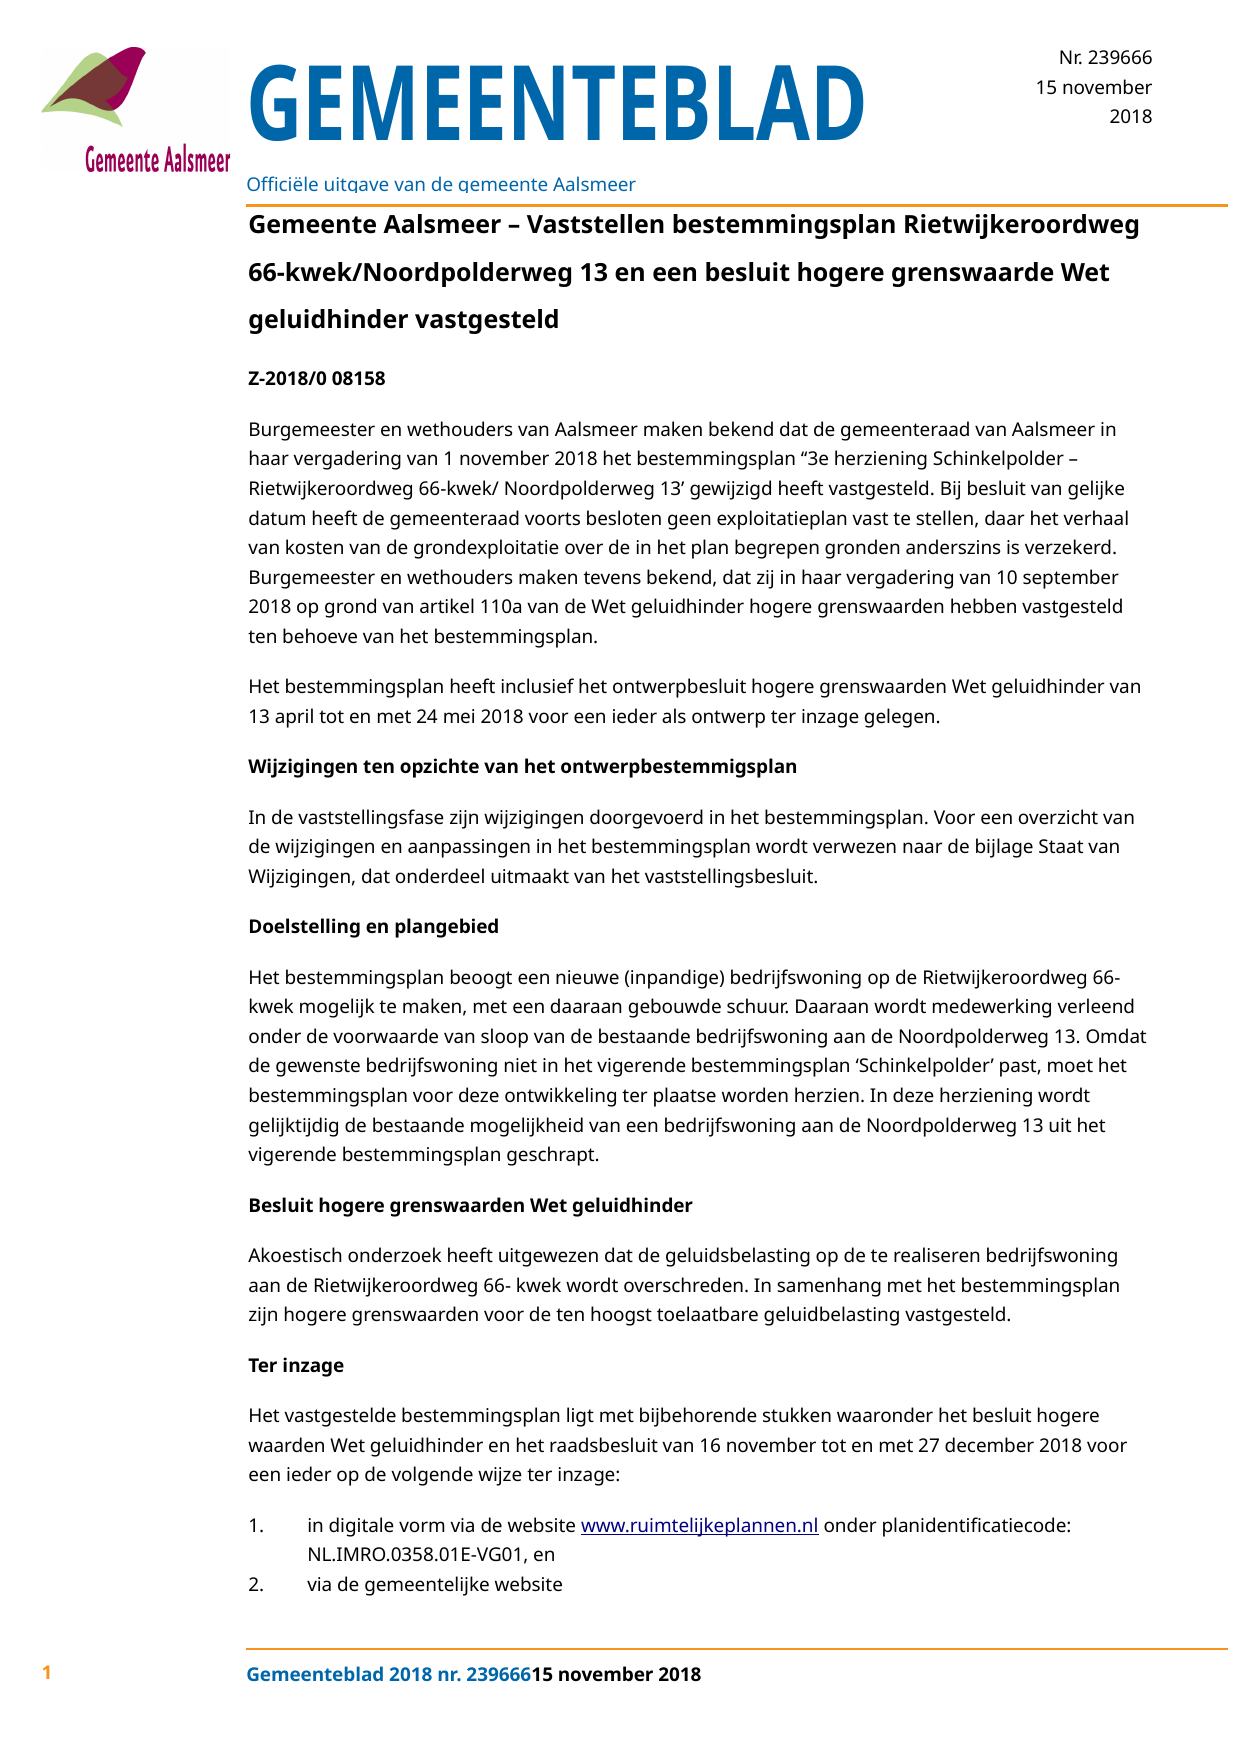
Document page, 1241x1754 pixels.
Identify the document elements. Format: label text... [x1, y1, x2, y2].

text Akoestisch onderzoek heeft uitgewezen dat de geluidsbelasting op de te realiseren bedrijfswoning aan de Rietwijkeroordweg 66- kwek wordt overschreden. In samenhang met het bestemmingsplan zijn hogere grenswaarden voor de ten hoogst toelaatbare geluidbelasting vastgesteld. [248, 1242, 1152, 1327]
text Ter inzage [248, 1352, 1152, 1377]
text Het vastgestelde bestemmingsplan ligt met bijbehorende stukken waaronder het besluit hogere waarden Wet geluidhinder en het raadsbesluit van 16 november tot en met 27 december 2018 voor een ieder op de volgende wijze ter inzage: [248, 1402, 1152, 1487]
text Het bestemmingsplan beoogt een nieuwe (inpandige) bedrijfswoning op de Rietwijkeroordweg 66- kwek mogelijk te maken, met een daaraan gebouwde schuur. Daaraan wordt medewerking verleend onder de voorwaarde van sloop van de bestaande bedrijfswoning aan de Noordpolderweg 13. Omdat de gewenste bedrijfswoning niet in het vigerende bestemmingsplan ‘Schinkelpolder’ past, moet het bestemmingsplan voor deze ontwikkeling ter plaatse worden herzien. In deze herziening wordt gelijktijdig de bestaande mogelijkheid van een bedrijfswoning aan de Noordpolderweg 13 uit het vigerende bestemmingsplan geschrapt. [248, 964, 1152, 1167]
list in digitale vorm via de website www.ruimtelijkeplannen.nl onder planidentificatiecode: NL.IMRO.0358.01E-VG01, en [248, 1512, 1152, 1567]
text Burgemeester en wethouders van Aalsmeer maken bekend dat de gemeenteraad van Aalsmeer in haar vergadering van 1 november 2018 het bestemmingsplan ‘‘3e herziening Schinkelpolder – Rietwijkeroordweg 66-kwek/ Noordpolderweg 13’ gewijzigd heeft vastgesteld. Bij besluit van gelijke datum heeft de gemeenteraad voorts besloten geen exploitatieplan vast te stellen, daar het verhaal van kosten van de grondexploitatie over de in het plan begrepen gronden anderszins is verzekerd. Burgemeester en wethouders maken tevens bekend, dat zij in haar vergadering van 10 september 2018 op grond van artikel 110a van de Wet geluidhinder hogere grenswaarden hebben vastgesteld ten behoeve van het bestemmingsplan. [248, 416, 1152, 649]
text Wijzigingen ten opzichte van het ontwerpbestemmigsplan [248, 753, 1152, 779]
picture [41, 47, 231, 172]
list via de gemeentelijke website [248, 1571, 1152, 1597]
text Besluit hogere grenswaarden Wet geluidhinder [248, 1192, 1152, 1217]
text Z-2018/0 08158 [248, 366, 1152, 391]
text Het bestemmingsplan heeft inclusief het ontwerpbesluit hogere grenswaarden Wet geluidhinder van 13 april tot en met 24 mei 2018 voor een ieder als ontwerp ter inzage gelegen. [248, 673, 1152, 729]
text Doelstelling en plangebied [248, 913, 1152, 939]
text Gemeente Aalsmeer – Vaststellen bestemmingsplan Rietwijkeroordweg 66-kwek/Noordpolderweg 13 en een besluit hogere grenswaarde Wet geluidhinder vastgesteld [248, 207, 1152, 336]
text In de vaststellingsfase zijn wijzigingen doorgevoerd in het bestemmingsplan. Voor een overzicht van de wijzigingen en aanpassingen in het bestemmingsplan wordt verwezen naar de bijlage Staat van Wijzigingen, dat onderdeel uitmaakt van het vaststellingsbesluit. [248, 804, 1152, 889]
